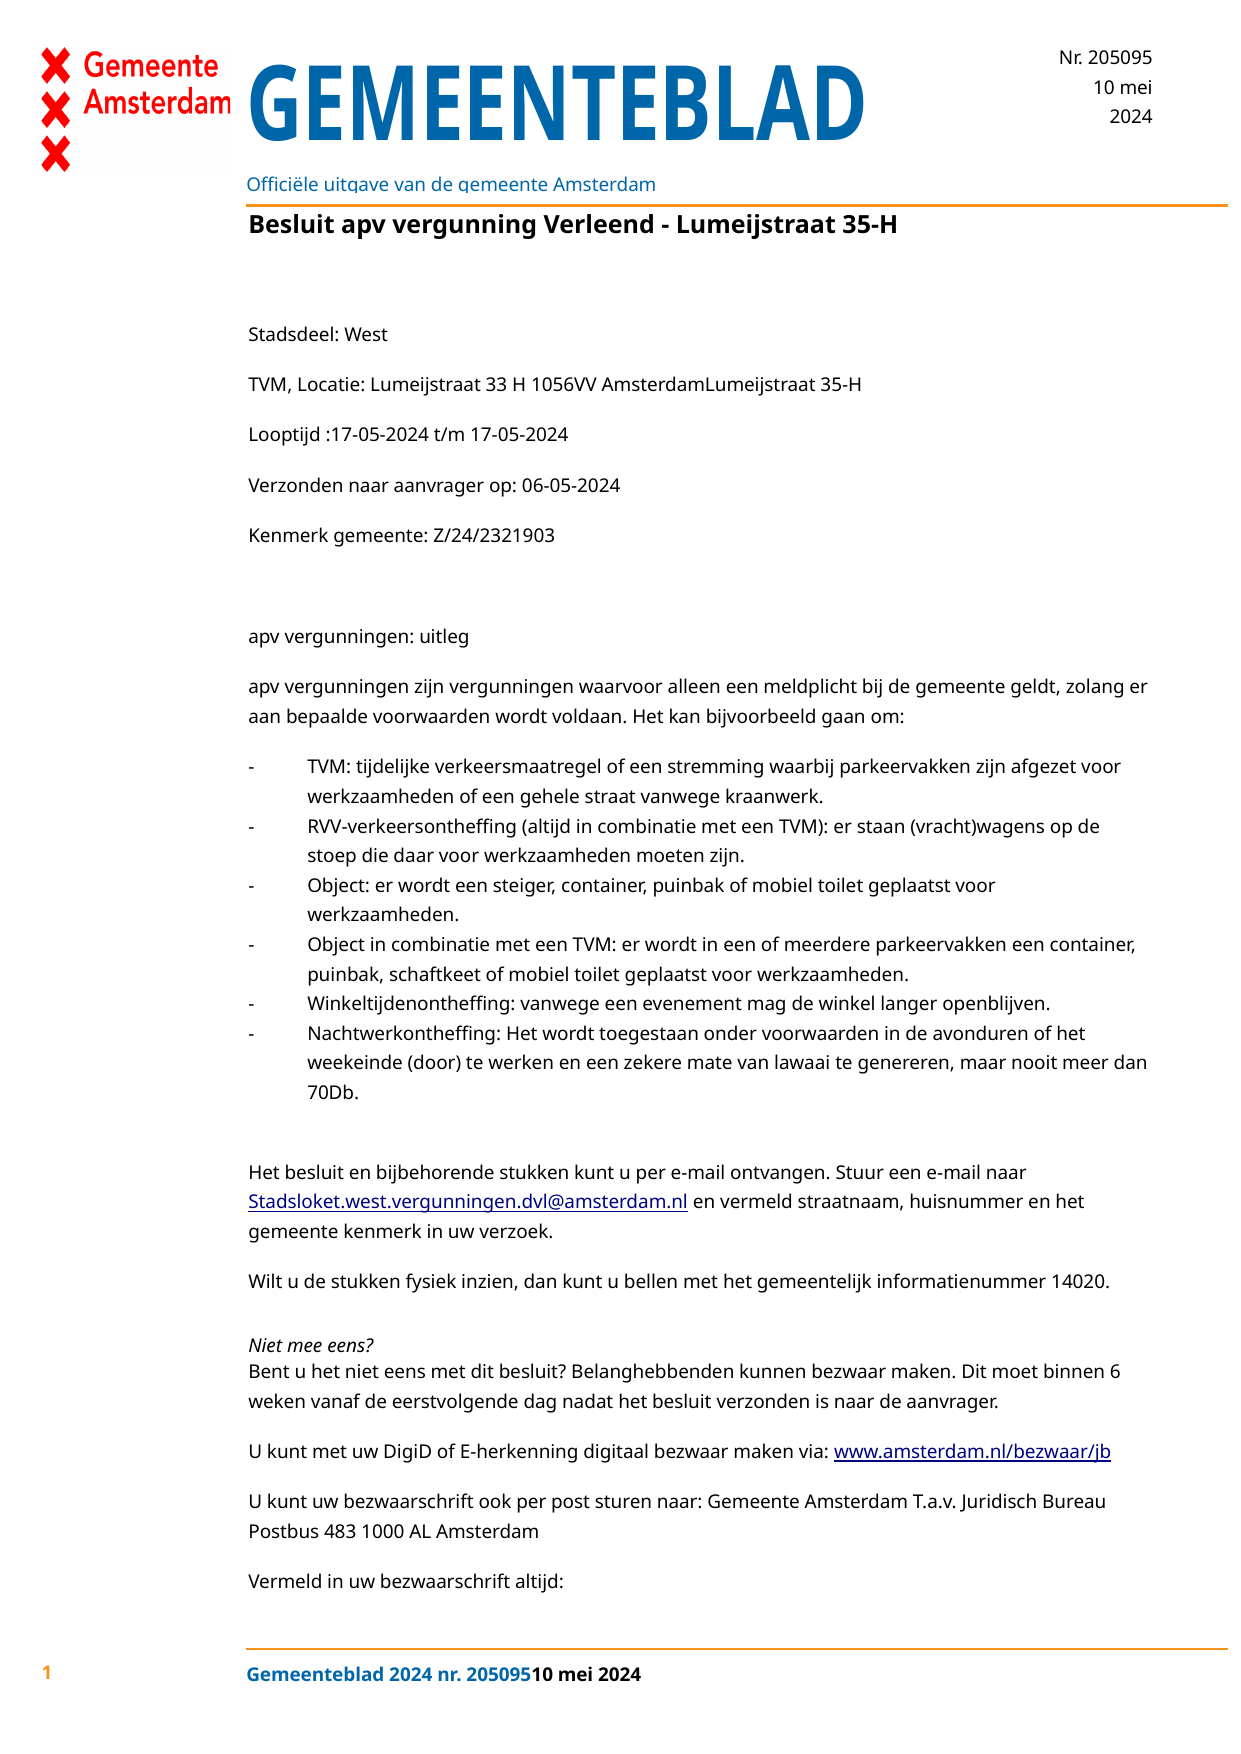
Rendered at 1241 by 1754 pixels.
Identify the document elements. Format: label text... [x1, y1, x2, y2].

list Object in combinatie met een TVM: er wordt in een of meerdere parkeervakken een container, puinbak, schaftkeet of mobiel toilet geplaatst voor werkzaamheden. [248, 931, 1152, 986]
text Besluit apv vergunning Verleend - Lumeijstraat 35-H [248, 207, 1152, 241]
picture [41, 47, 231, 172]
text TVM, Locatie: Lumeijstraat 33 H 1056VV AmsterdamLumeijstraat 35-H [248, 371, 1152, 397]
list Object: er wordt een steiger, container, puinbak of mobiel toilet geplaatst voor werkzaamheden. [248, 872, 1152, 927]
text Bent u het niet eens met dit besluit? Belanghebbenden kunnen bezwaar maken. Dit moet binnen 6 weken vanaf de eerstvolgende dag nadat het besluit verzonden is naar de aanvrager. [248, 1358, 1152, 1414]
text apv vergunningen: uitleg [248, 623, 1152, 649]
text Stadsdeel: West [248, 321, 1152, 346]
list Winkeltijdenontheffing: vanwege een evenement mag de winkel langer openblijven. [248, 990, 1152, 1016]
text Verzonden naar aanvrager op: 06-05-2024 [248, 472, 1152, 498]
list RVV-verkeersontheffing (altijd in combinatie met een TVM): er staan (vracht)wagens op de stoep die daar voor werkzaamheden moeten zijn. [248, 813, 1152, 868]
text Wilt u de stukken fysiek inzien, dan kunt u bellen met het gemeentelijk informatienummer 14020. [248, 1269, 1152, 1294]
text apv vergunningen zijn vergunningen waarvoor alleen een meldplicht bij de gemeente geldt, zolang er aan bepaalde voorwaarden wordt voldaan. Het kan bijvoorbeeld gaan om: [248, 674, 1152, 729]
text Niet mee eens? [248, 1333, 1152, 1358]
text U kunt uw bezwaarschrift ook per post sturen naar: Gemeente Amsterdam T.a.v. Juridisch Bureau Postbus 483 1000 AL Amsterdam [248, 1489, 1152, 1544]
text Vermeld in uw bezwaarschrift altijd: [248, 1569, 1152, 1594]
text Het besluit en bijbehorende stukken kunt u per e-mail ontvangen. Stuur een e-mail naar Stadsloket.west.vergunningen.dvl@amsterdam.nl en vermeld straatnaam, huisnummer en het gemeente kenmerk in uw verzoek. [248, 1159, 1152, 1244]
text Kenmerk gemeente: Z/24/2321903 [248, 522, 1152, 548]
text Looptijd :17-05-2024 t/m 17-05-2024 [248, 422, 1152, 447]
list TVM: tijdelijke verkeersmaatregel of een stremming waarbij parkeervakken zijn afgezet voor werkzaamheden of een gehele straat vanwege kraanwerk. [248, 754, 1152, 809]
list Nachtwerkontheffing: Het wordt toegestaan onder voorwaarden in de avonduren of het weekeinde (door) te werken en een zekere mate van lawaai te genereren, maar nooit meer dan 70Db. [248, 1020, 1152, 1105]
text U kunt met uw DigiD of E-herkenning digitaal bezwaar maken via: www.amsterdam.nl/bezwaar/jb [248, 1438, 1152, 1464]
